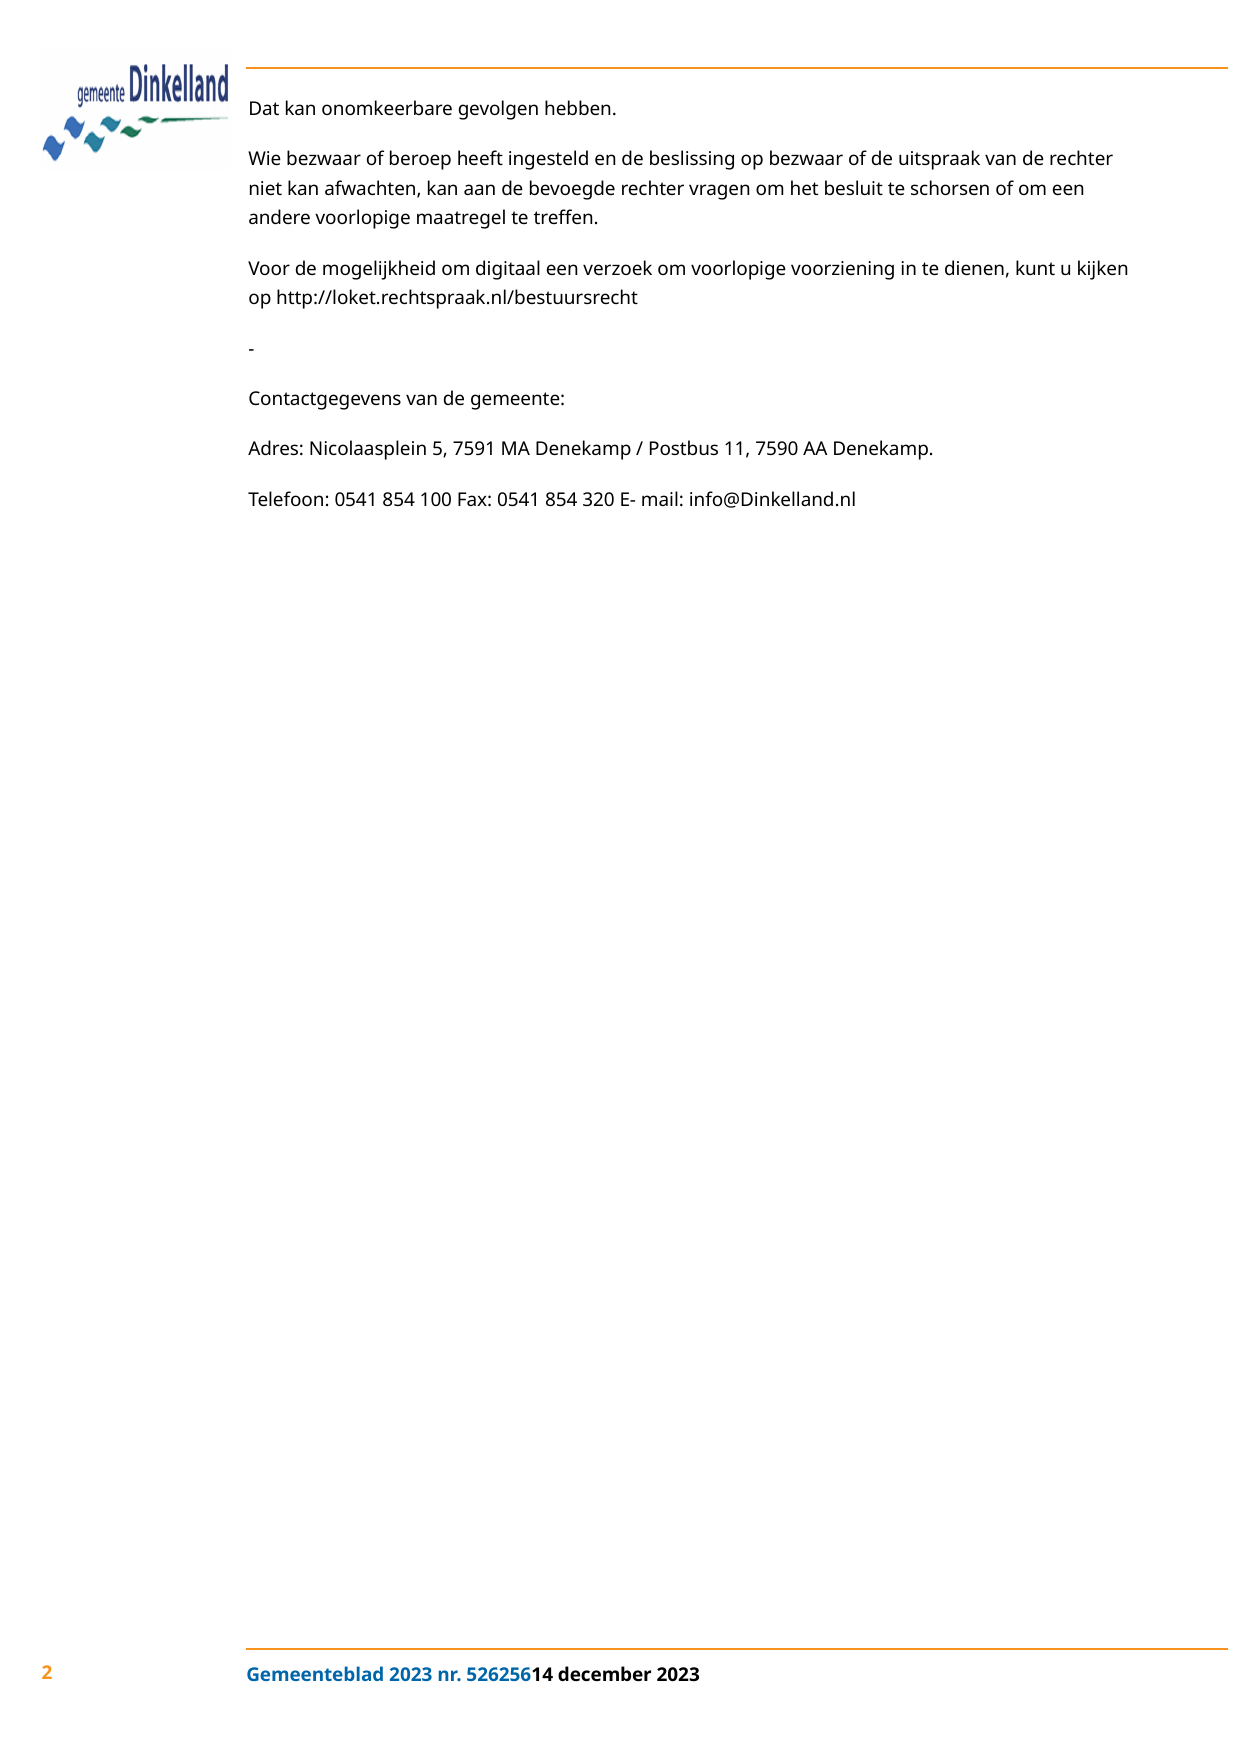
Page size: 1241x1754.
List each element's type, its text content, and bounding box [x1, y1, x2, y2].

text Telefoon: 0541 854 100 Fax: 0541 854 320 E- mail: info@Dinkelland.nl [248, 486, 1152, 512]
text Wie bezwaar of beroep heeft ingesteld en de beslissing op bezwaar of de uitspraak van de rechter niet kan afwachten, kan aan de bevoegde rechter vragen om het besluit te schorsen of om een andere voorlopige maatregel te treffen. [248, 145, 1152, 230]
text Contactgegevens van de gemeente: [248, 385, 1152, 411]
text Adres: Nicolaasplein 5, 7591 MA Denekamp / Postbus 11, 7590 AA Denekamp. [248, 436, 1152, 461]
text Dat kan onomkeerbare gevolgen hebben. [248, 95, 1152, 121]
text - [248, 335, 1152, 361]
picture [41, 47, 231, 172]
text Voor de mogelijkheid om digitaal een verzoek om voorlopige voorziening in te dienen, kunt u kijken op http://loket.rechtspraak.nl/bestuursrecht [248, 255, 1152, 310]
